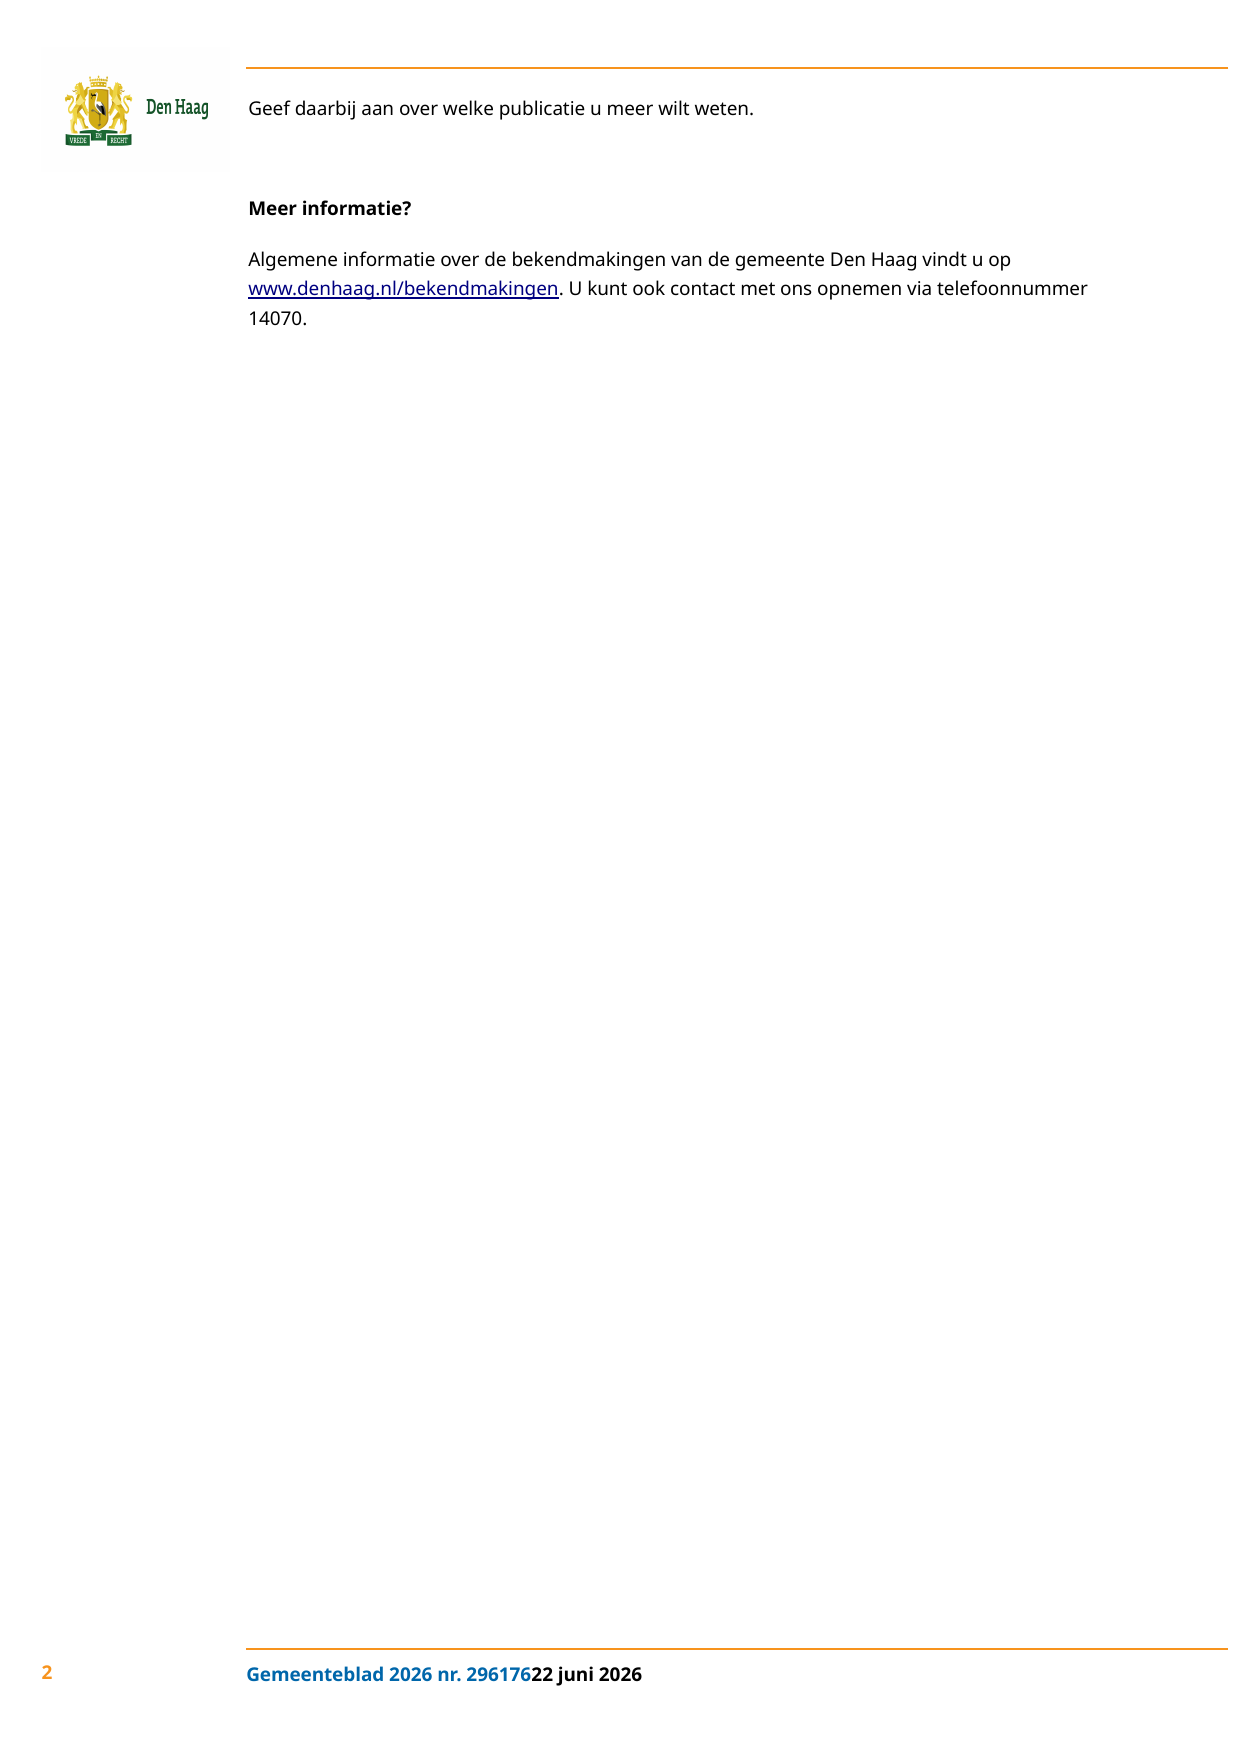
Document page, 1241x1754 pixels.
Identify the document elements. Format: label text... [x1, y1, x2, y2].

text Algemene informatie over de bekendmakingen van de gemeente Den Haag vindt u op www.denhaag.nl/bekendmakingen. U kunt ook contact met ons opnemen via telefoonnummer 14070. [248, 246, 1152, 331]
text Geef daarbij aan over welke publicatie u meer wilt weten. [248, 95, 1152, 121]
text Meer informatie? [248, 196, 1152, 221]
picture [41, 47, 231, 172]
